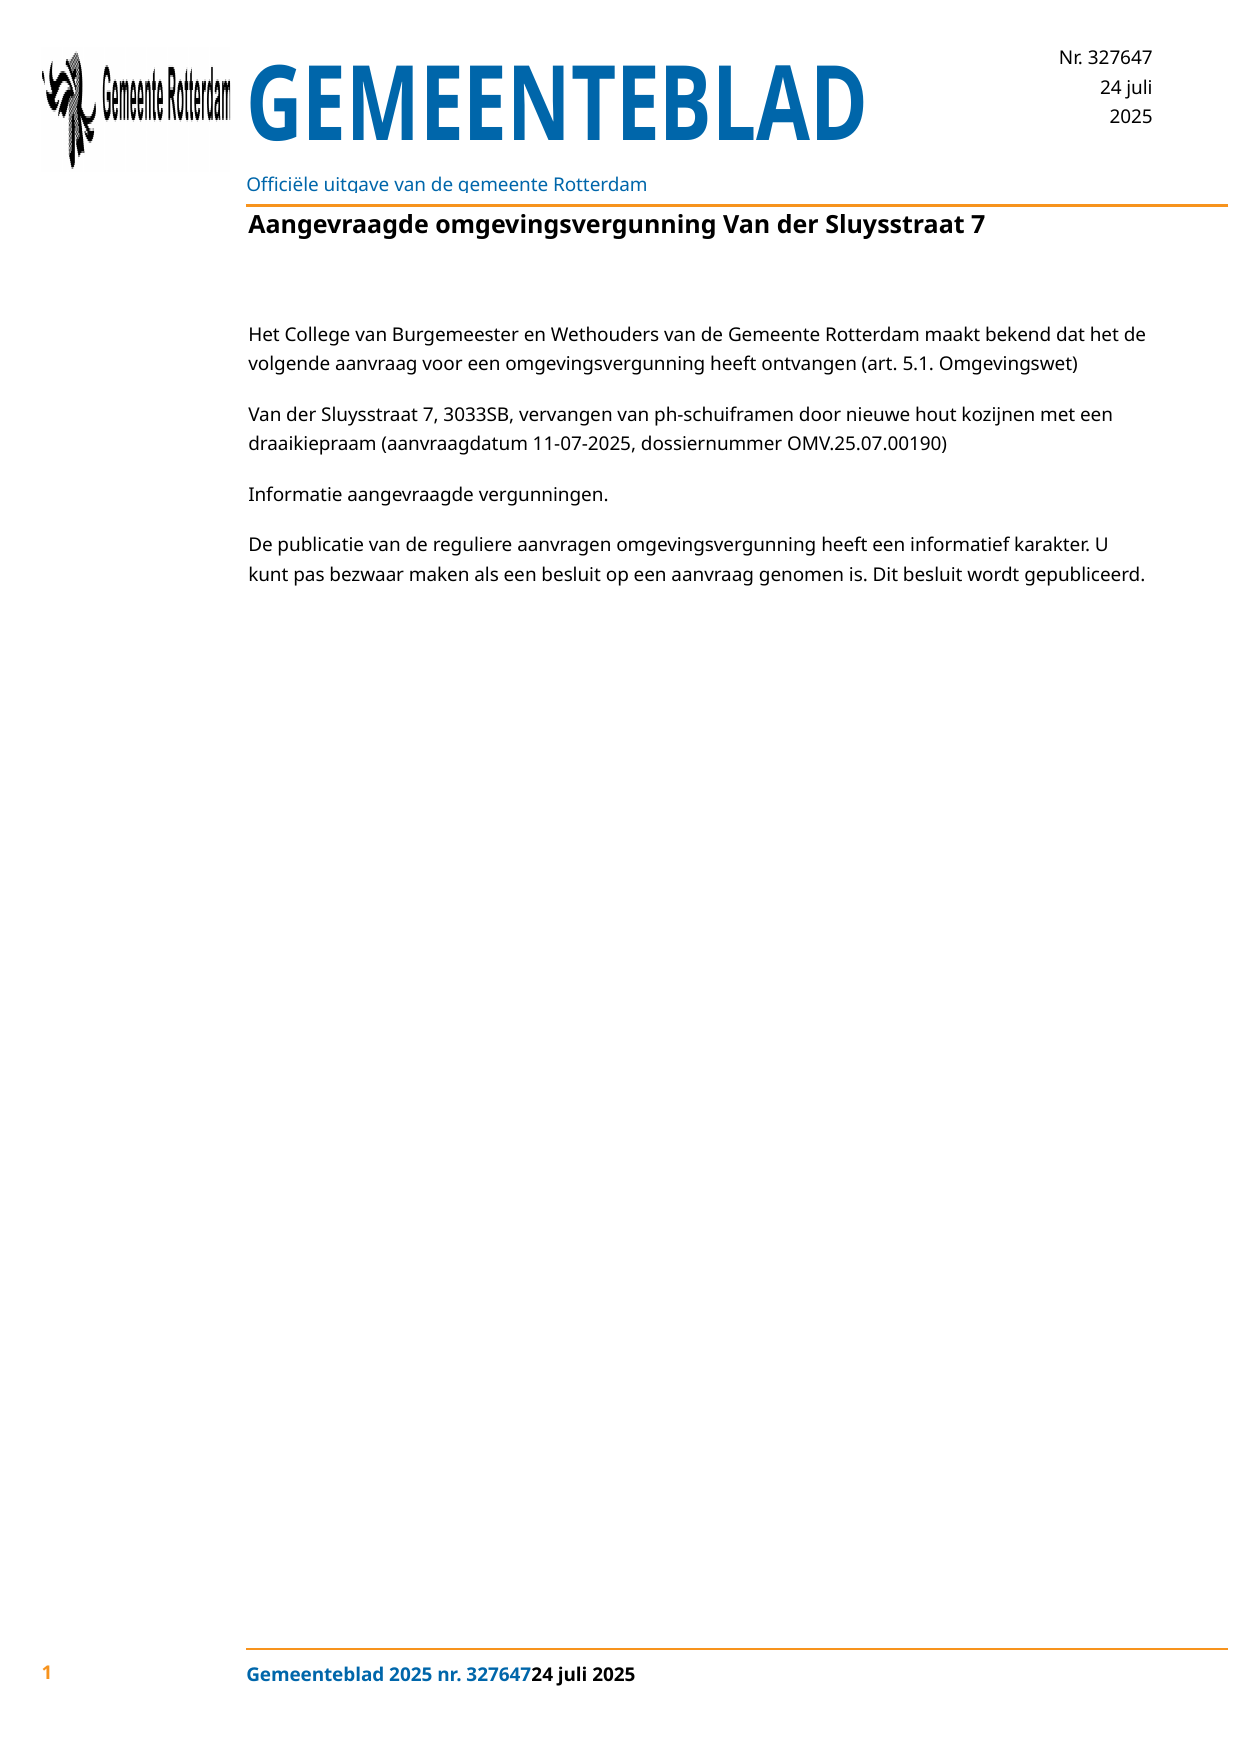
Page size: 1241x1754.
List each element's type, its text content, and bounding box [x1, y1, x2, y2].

picture [41, 47, 231, 172]
text Het College van Burgemeester en Wethouders van de Gemeente Rotterdam maakt bekend dat het de volgende aanvraag voor een omgevingsvergunning heeft ontvangen (art. 5.1. Omgevingswet) [248, 321, 1152, 376]
text Aangevraagde omgevingsvergunning Van der Sluysstraat 7 [248, 207, 1152, 241]
text Van der Sluysstraat 7, 3033SB, vervangen van ph-schuiframen door nieuwe hout kozijnen met een draaikiepraam (aanvraagdatum 11-07-2025, dossiernummer OMV.25.07.00190) [248, 401, 1152, 456]
text De publicatie van de reguliere aanvragen omgevingsvergunning heeft een informatief karakter. U kunt pas bezwaar maken als een besluit op een aanvraag genomen is. Dit besluit wordt gepubliceerd. [248, 531, 1152, 586]
text Informatie aangevraagde vergunningen. [248, 481, 1152, 506]
